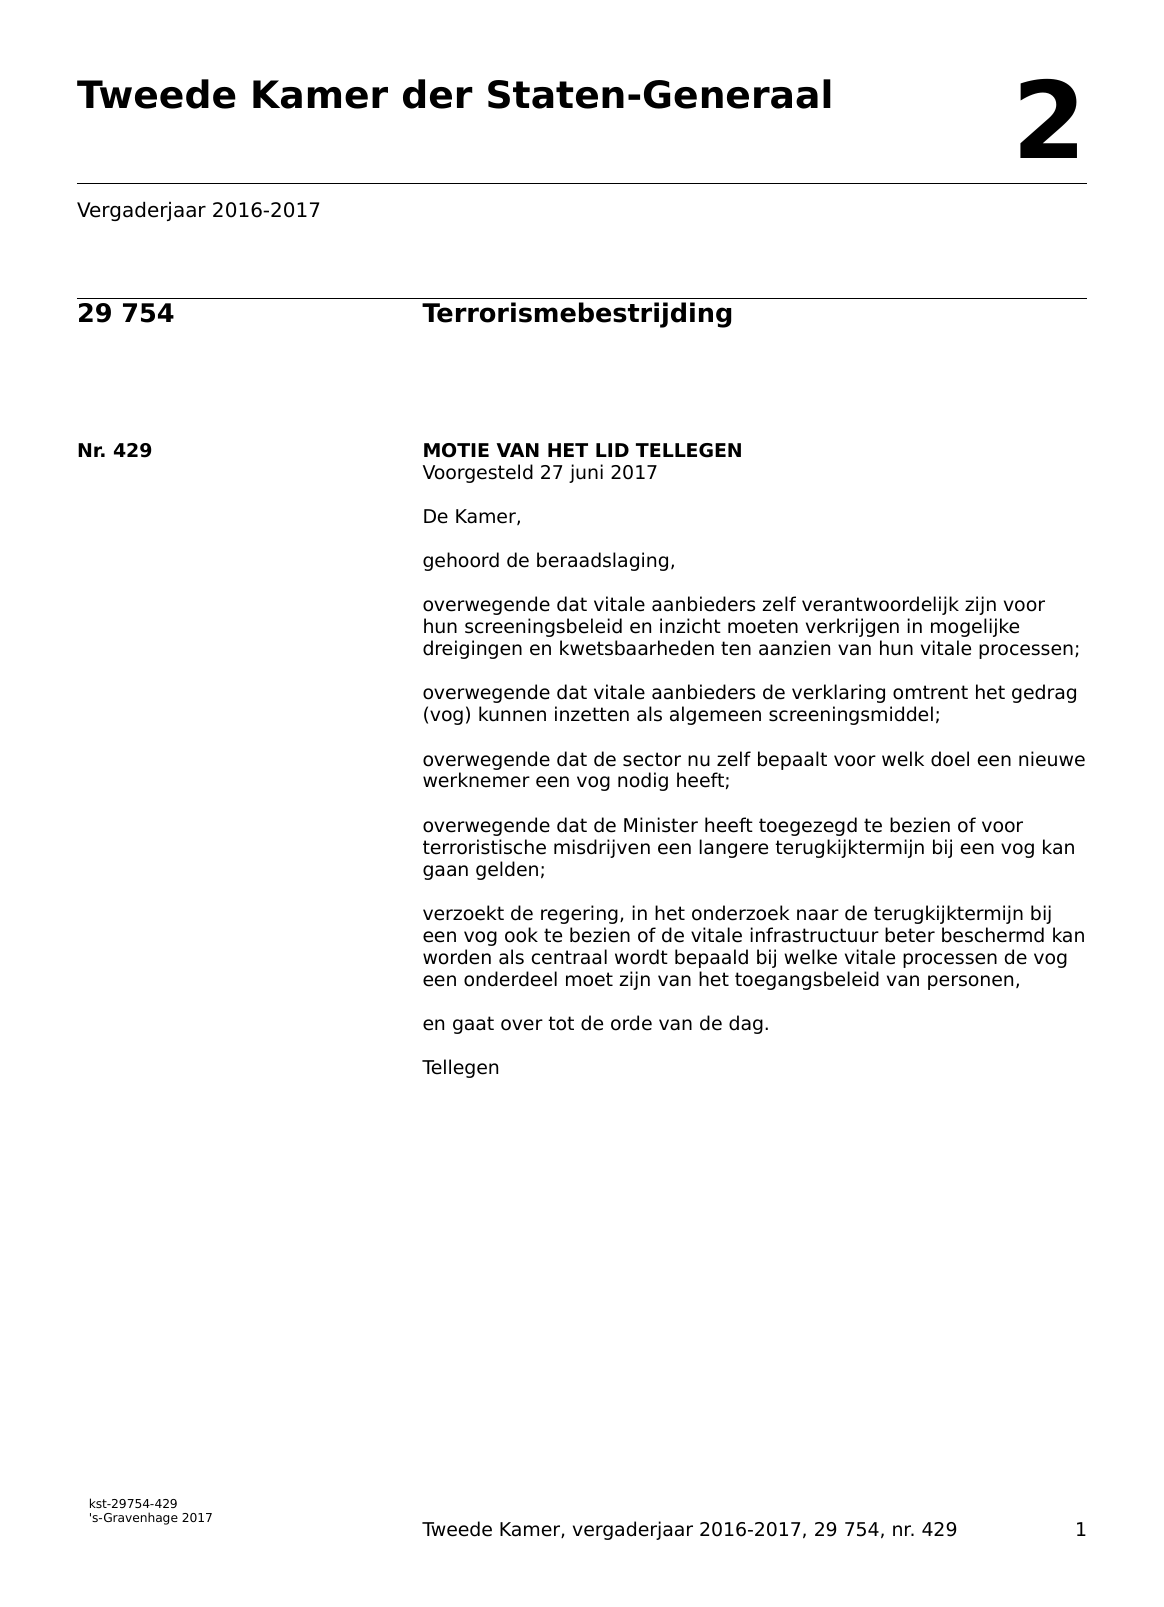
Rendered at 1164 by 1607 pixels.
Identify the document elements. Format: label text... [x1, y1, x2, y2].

text overwegende dat vitale aanbieders zelf verantwoordelijk zijn voor hun screeningsbeleid en inzicht moeten verkrijgen in mogelijke dreigingen en kwetsbaarheden ten aanzien van hun vitale processen; [422, 594, 1087, 660]
text en gaat over tot de orde van de dag. [422, 1013, 1087, 1035]
text kst-29754-429 [88, 1497, 323, 1511]
table_cell Vergaderjaar 2016-2017 [77, 184, 1087, 298]
subtitle 29 754 Terrorismebestrijding [77, 299, 1087, 329]
text overwegende dat vitale aanbieders de verklaring omtrent het gedrag (vog) kunnen inzetten als algemeen screeningsmiddel; [422, 682, 1087, 726]
text overwegende dat de Minister heeft toegezegd te bezien of voor terroristische misdrijven een langere terugkijktermijn bij een vog kan gaan gelden; [422, 814, 1087, 881]
text verzoekt de regering, in het onderzoek naar de terugkijktermijn bij een vog ook te bezien of de vitale infrastructuur beter beschermd kan worden als centraal wordt bepaald bij welke vitale processen de vog een onderdeel moet zijn van het toegangsbeleid van personen, [422, 903, 1087, 991]
text gehoord de beraadslaging, [422, 550, 1087, 572]
subtitle Nr. 429 MOTIE VAN HET LID TELLEGEN [77, 440, 1087, 462]
text De Kamer, [422, 506, 1087, 528]
table_header 2 [886, 59, 1087, 183]
text overwegende dat de sector nu zelf bepaalt voor welk doel een nieuwe werknemer een vog nodig heeft; [422, 748, 1087, 792]
text Voorgesteld 27 juni 2017 [422, 462, 1087, 484]
text Tellegen [422, 1057, 1087, 1079]
text 's-Gravenhage 2017 [88, 1511, 323, 1525]
table_header Tweede Kamer der Staten-Generaal [77, 59, 886, 183]
